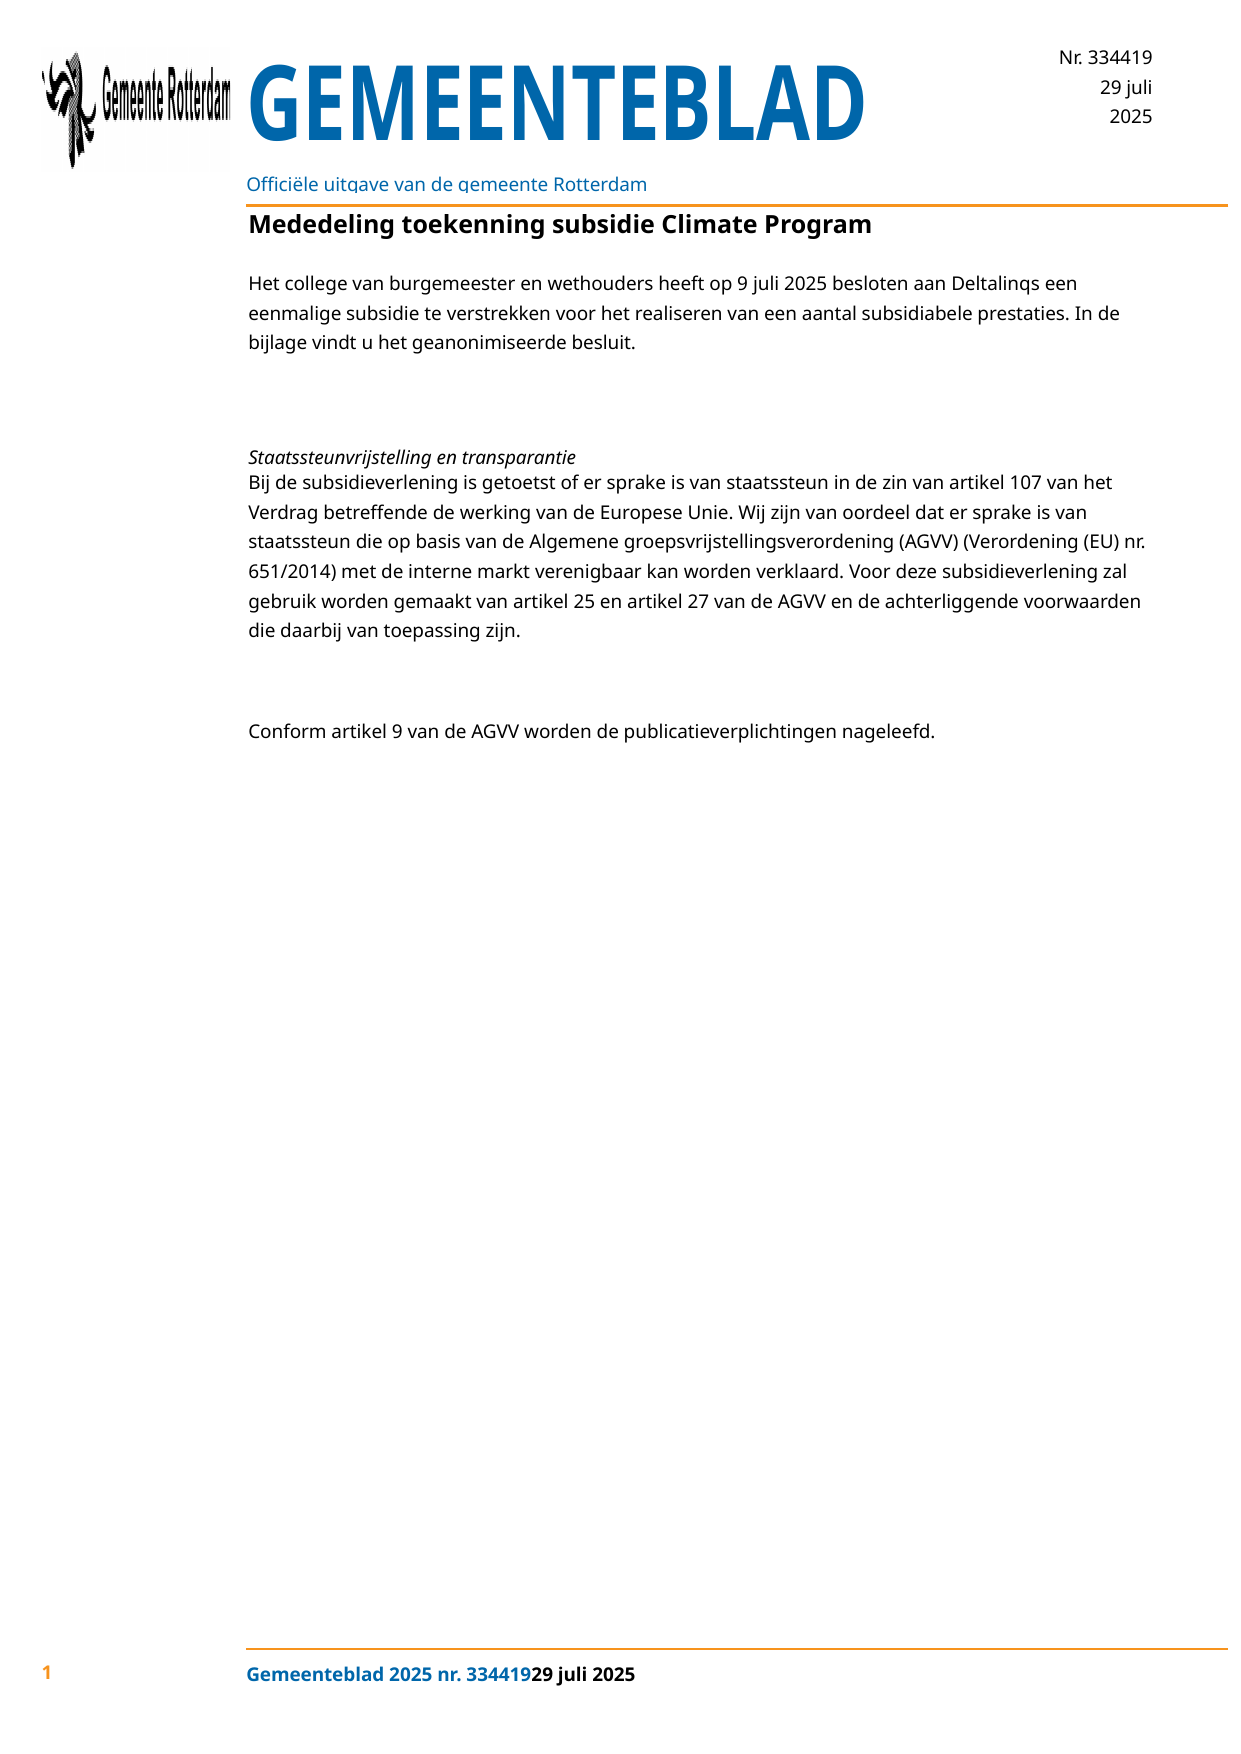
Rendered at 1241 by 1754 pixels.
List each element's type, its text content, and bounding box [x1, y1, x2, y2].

text Het college van burgemeester en wethouders heeft op 9 juli 2025 besloten aan Deltalinqs een eenmalige subsidie te verstrekken voor het realiseren van een aantal subsidiabele prestaties. In de bijlage vindt u het geanonimiseerde besluit. [248, 270, 1152, 355]
text Conform artikel 9 van de AGVV worden de publicatieverplichtingen nageleefd. [248, 718, 1152, 744]
picture [41, 47, 231, 172]
text Mededeling toekenning subsidie Climate Program [248, 207, 1152, 241]
text Staatssteunvrijstelling en transparantie [248, 444, 1152, 469]
text Bij de subsidieverlening is getoetst of er sprake is van staatssteun in de zin van artikel 107 van het Verdrag betreffende de werking van de Europese Unie. Wij zijn van oordeel dat er sprake is van staatssteun die op basis van de Algemene groepsvrijstellingsverordening (AGVV) (Verordening (EU) nr. 651/2014) met de interne markt verenigbaar kan worden verklaard. Voor deze subsidieverlening zal gebruik worden gemaakt van artikel 25 en artikel 27 van de AGVV en de achterliggende voorwaarden die daarbij van toepassing zijn. [248, 469, 1152, 643]
